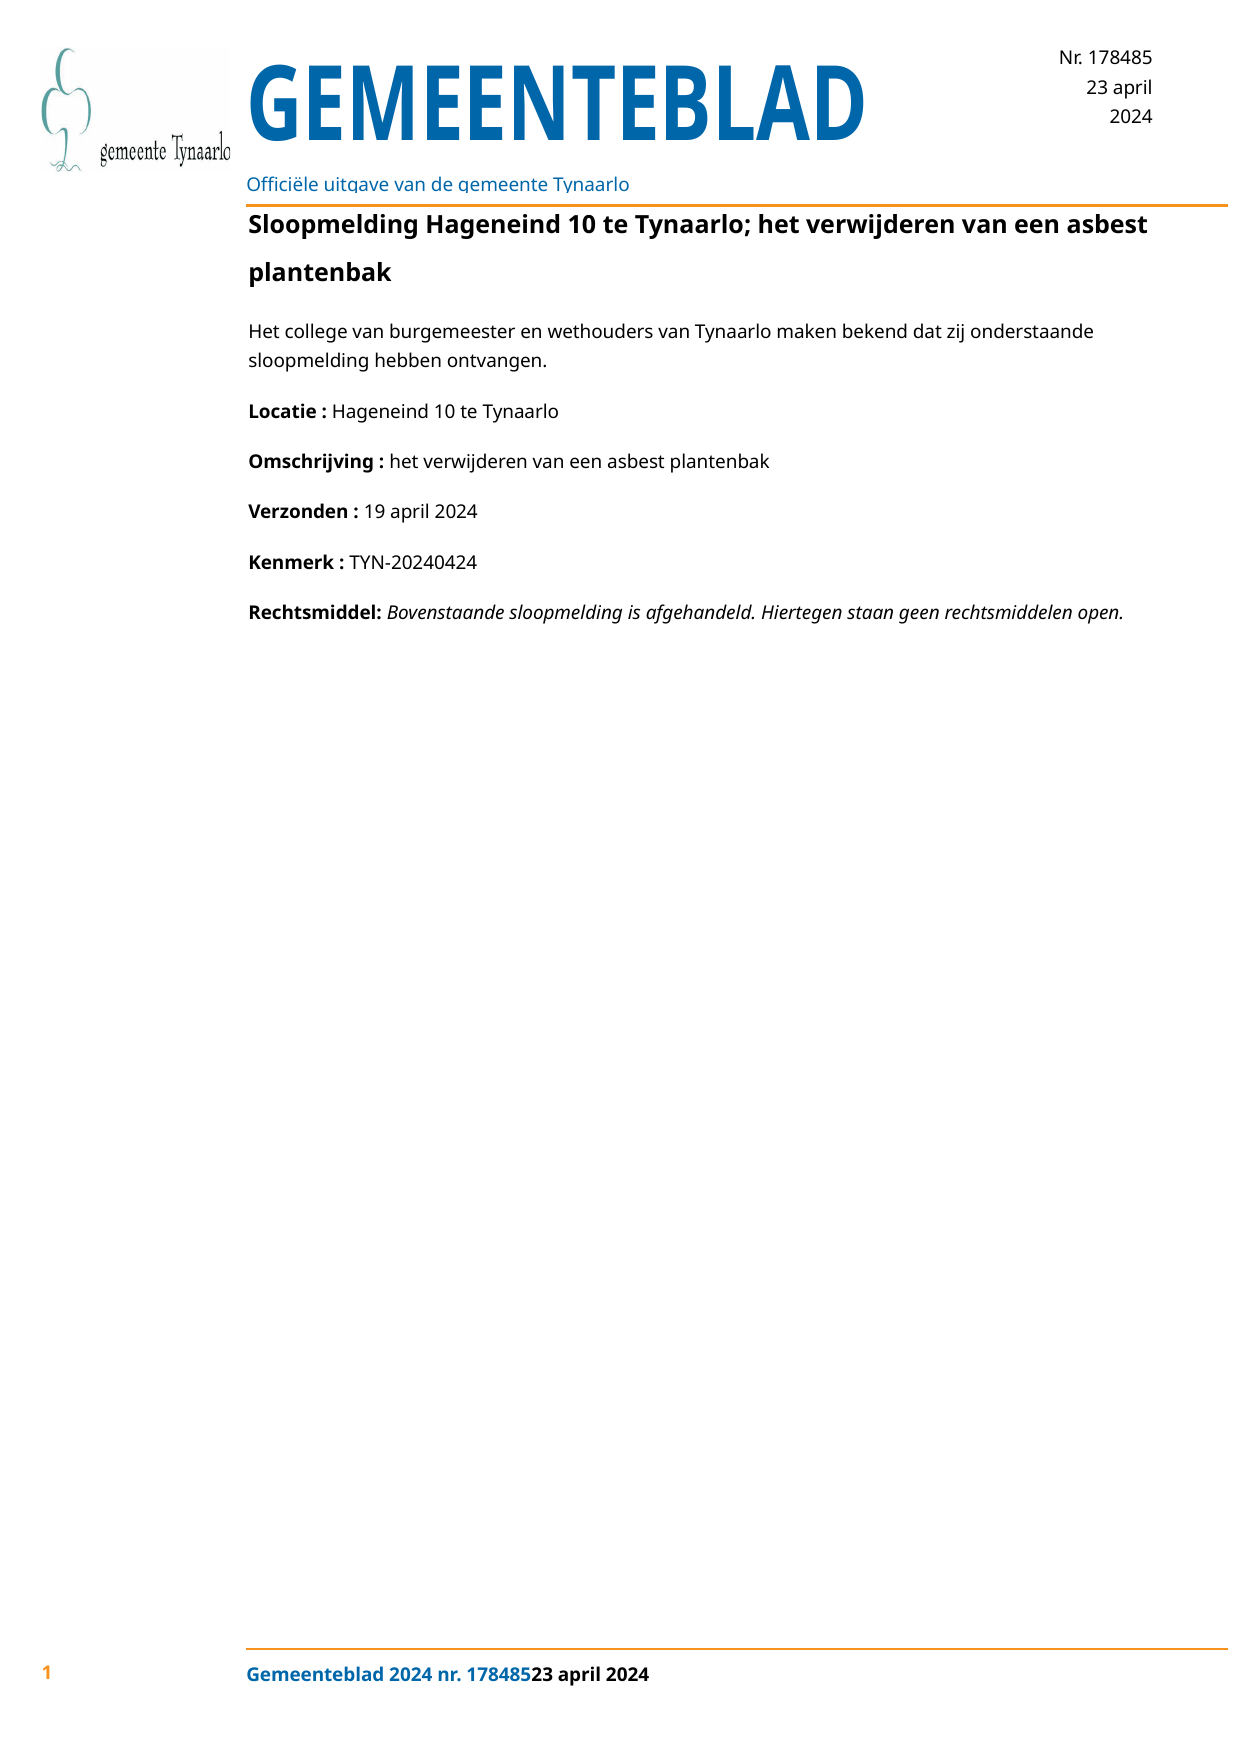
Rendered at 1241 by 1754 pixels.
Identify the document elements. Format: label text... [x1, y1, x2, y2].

text Rechtsmiddel: Bovenstaande sloopmelding is afgehandeld. Hiertegen staan geen rechtsmiddelen open. [248, 599, 1152, 625]
text Het college van burgemeester en wethouders van Tynaarlo maken bekend dat zij onderstaande sloopmelding hebben ontvangen. [248, 318, 1152, 373]
picture [41, 47, 231, 172]
text Locatie : Hageneind 10 te Tynaarlo [248, 398, 1152, 424]
text Sloopmelding Hageneind 10 te Tynaarlo; het verwijderen van een asbest plantenbak [248, 207, 1152, 288]
text Verzonden : 19 april 2024 [248, 499, 1152, 524]
text Kenmerk : TYN-20240424 [248, 549, 1152, 575]
text Omschrijving : het verwijderen van een asbest plantenbak [248, 448, 1152, 474]
